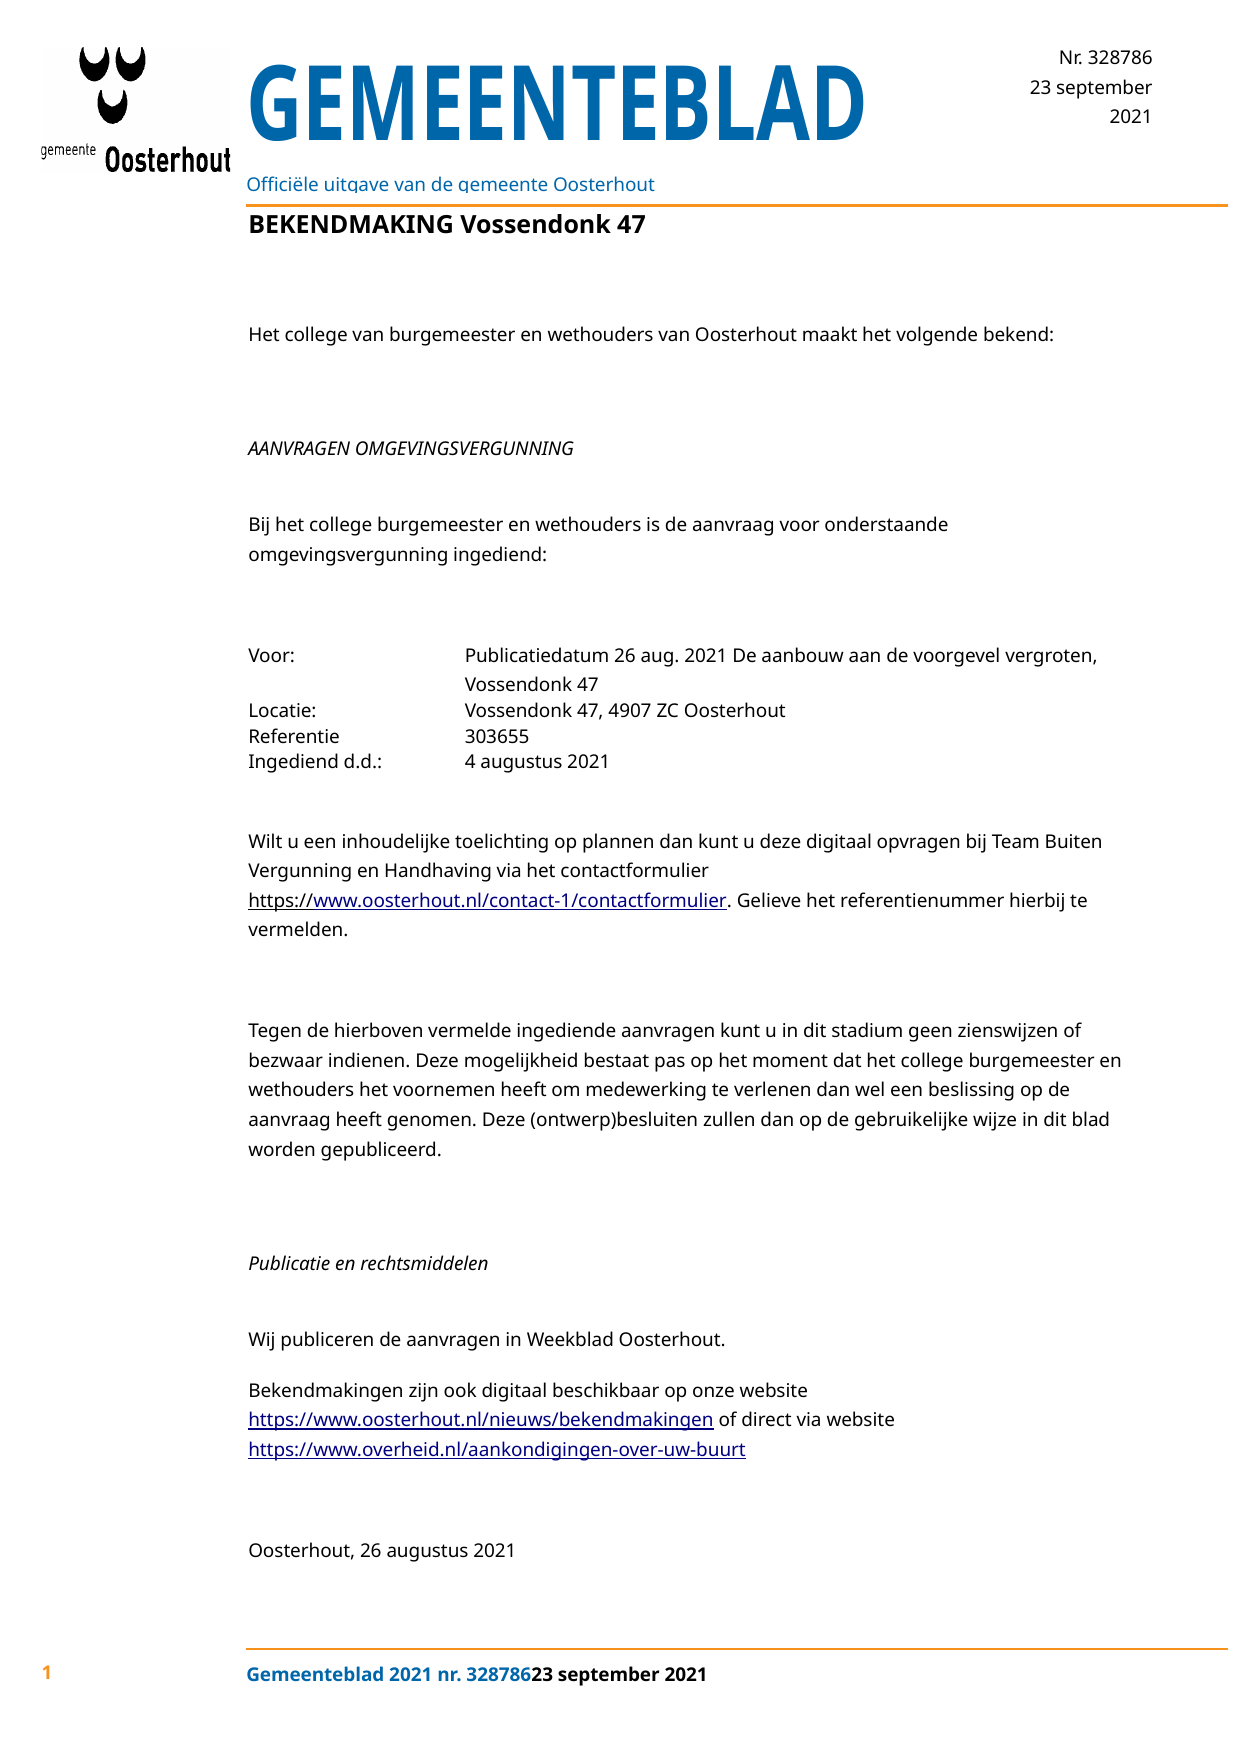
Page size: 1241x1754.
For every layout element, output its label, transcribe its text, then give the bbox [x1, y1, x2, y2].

table_cell Ingediend d.d.: [248, 749, 464, 774]
text Wilt u een inhoudelijke toelichting op plannen dan kunt u deze digitaal opvragen bij Team Buiten Vergunning en Handhaving via het contactformulier https://www.oosterhout.nl/contact-1/contactformulier. Gelieve het referentienummer hierbij te vermelden. [248, 828, 1152, 942]
text BEKENDMAKING Vossendonk 47 [248, 207, 1152, 241]
text Oosterhout, 26 augustus 2021 [248, 1537, 1152, 1562]
table_cell Locatie: [248, 697, 464, 723]
text AANVRAGEN OMGEVINGSVERGUNNING [248, 435, 1152, 461]
table_cell Vossendonk 47, 4907 ZC Oosterhout [465, 697, 1152, 723]
table_cell 303655 [465, 723, 1152, 748]
table_header Publicatiedatum 26 aug. 2021 De aanbouw aan de voorgevel vergroten, Vossendonk 47 [465, 642, 1152, 697]
table_cell Referentie [248, 723, 464, 748]
text Het college van burgemeester en wethouders van Oosterhout maakt het volgende bekend: [248, 321, 1152, 346]
text Bij het college burgemeester en wethouders is de aanvraag voor onderstaande omgevingsvergunning ingediend: [248, 511, 1152, 567]
text Publicatie en rechtsmiddelen [248, 1250, 1152, 1276]
picture [41, 47, 231, 172]
text Wij publiceren de aanvragen in Weekblad Oosterhout. [248, 1326, 1152, 1352]
table_cell 4 augustus 2021 [465, 749, 1152, 774]
text Tegen de hierboven vermelde ingediende aanvragen kunt u in dit stadium geen zienswijzen of bezwaar indienen. Deze mogelijkheid bestaat pas op het moment dat het college burgemeester en wethouders het voornemen heeft om medewerking te verlenen dan wel een beslissing op de aanvraag heeft genomen. Deze (ontwerp)besluiten zullen dan op de gebruikelijke wijze in dit blad worden gepubliceerd. [248, 1017, 1152, 1162]
text Bekendmakingen zijn ook digitaal beschikbaar op onze website https://www.oosterhout.nl/nieuws/bekendmakingen of direct via website https://www.overheid.nl/aankondigingen-over-uw-buurt [248, 1377, 1152, 1462]
table_header Voor: [248, 642, 464, 697]
